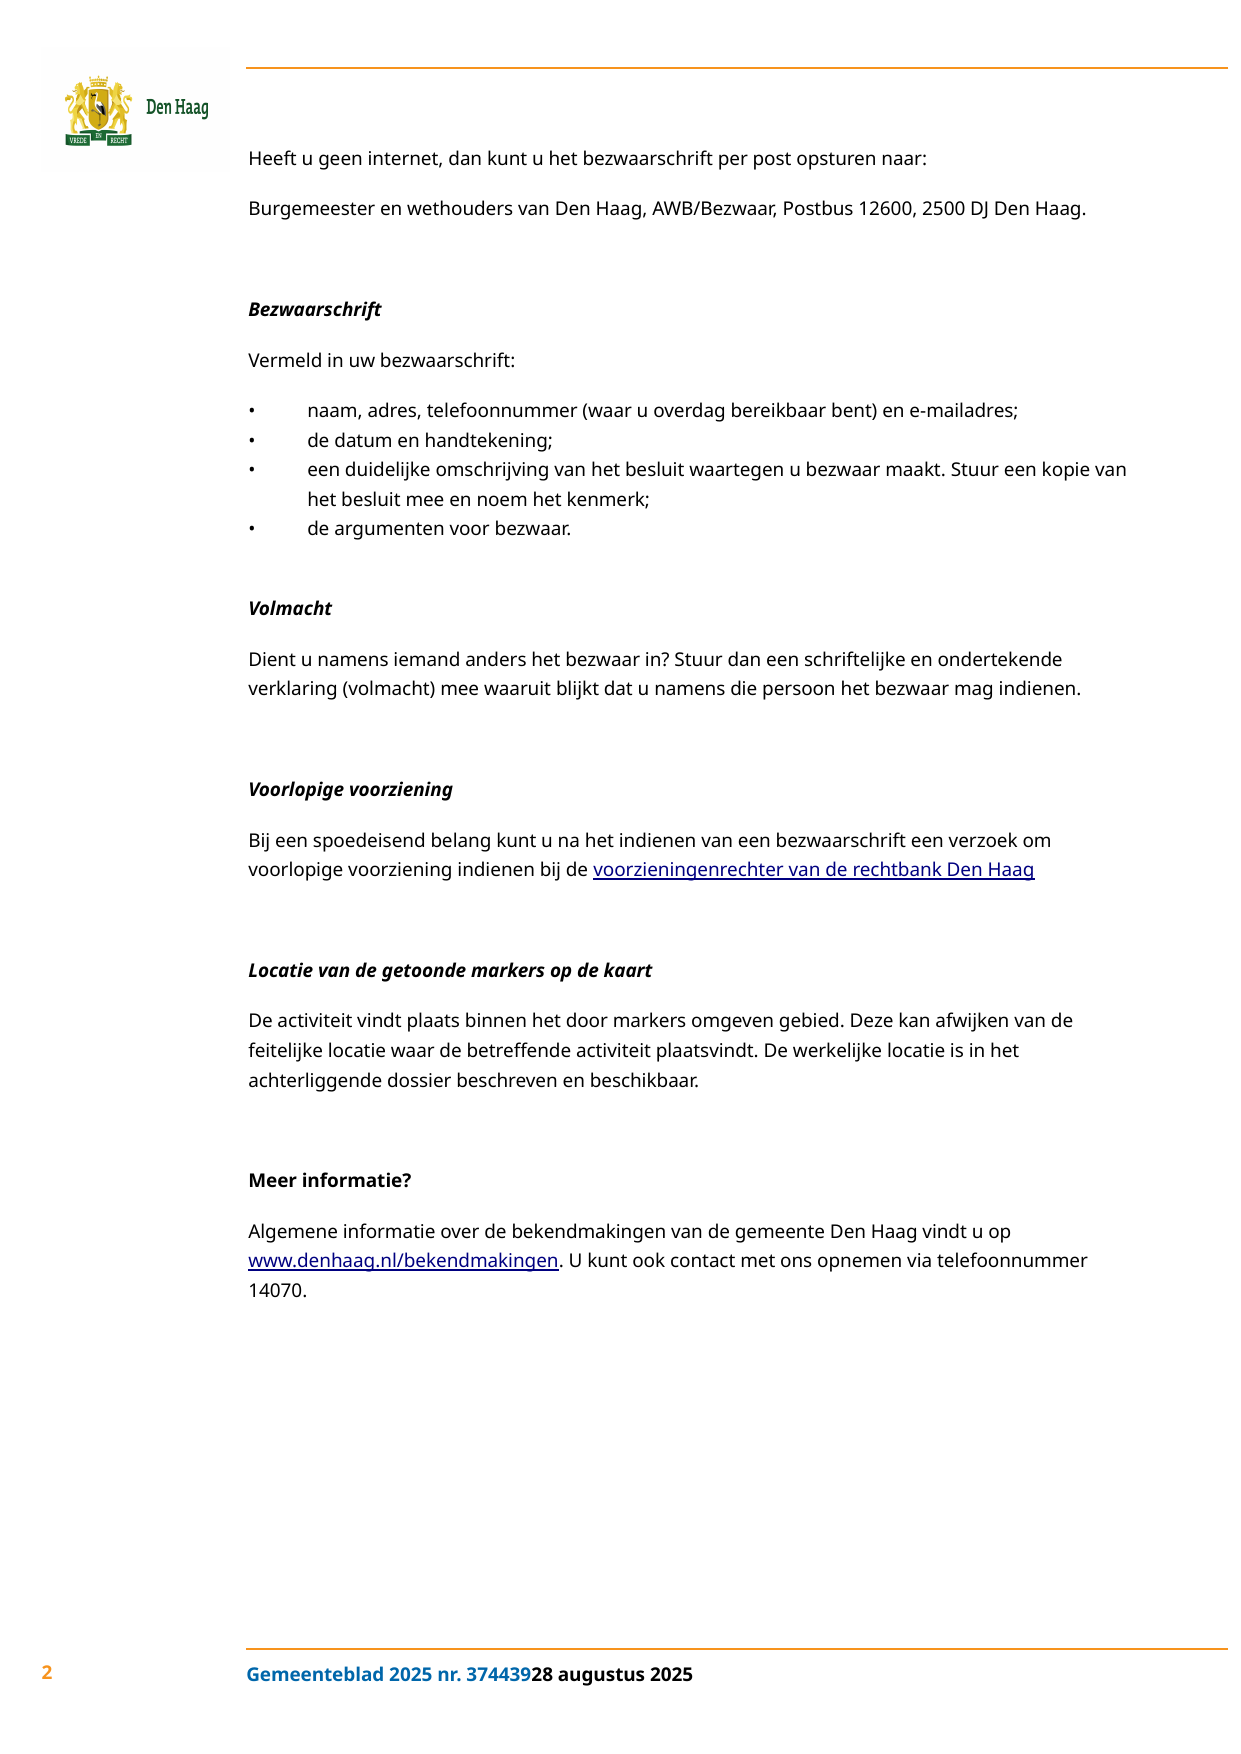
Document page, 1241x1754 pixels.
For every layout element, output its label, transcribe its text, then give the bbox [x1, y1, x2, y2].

text Burgemeester en wethouders van Den Haag, AWB/Bezwaar, Postbus 12600, 2500 DJ Den Haag. [248, 196, 1152, 221]
picture [41, 47, 231, 172]
list de datum en handtekening; [248, 427, 1152, 453]
text Vermeld in uw bezwaarschrift: [248, 347, 1152, 373]
list naam, adres, telefoonnummer (waar u overdag bereikbaar bent) en e-mailadres; [248, 397, 1152, 423]
list de argumenten voor bezwaar. [248, 516, 1152, 541]
text Bij een spoedeisend belang kunt u na het indienen van een bezwaarschrift een verzoek om voorlopige voorziening indienen bij de voorzieningenrechter van de rechtbank Den Haag [248, 827, 1152, 882]
text Heeft u geen internet, dan kunt u het bezwaarschrift per post opsturen naar: [248, 145, 1152, 171]
text De activiteit vindt plaats binnen het door markers omgeven gebied. Deze kan afwijken van de feitelijke locatie waar de betreffende activiteit plaatsvindt. De werkelijke locatie is in het achterliggende dossier beschreven en beschikbaar. [248, 1008, 1152, 1093]
text Volmacht [248, 596, 1152, 621]
text Bezwaarschrift [248, 296, 1152, 322]
text Algemene informatie over de bekendmakingen van de gemeente Den Haag vindt u op www.denhaag.nl/bekendmakingen. U kunt ook contact met ons opnemen via telefoonnummer 14070. [248, 1218, 1152, 1303]
text Dient u namens iemand anders het bezwaar in? Stuur dan een schriftelijke en ondertekende verklaring (volmacht) mee waaruit blijkt dat u namens die persoon het bezwaar mag indienen. [248, 646, 1152, 701]
text Meer informatie? [248, 1168, 1152, 1193]
text Voorlopige voorziening [248, 776, 1152, 802]
list een duidelijke omschrijving van het besluit waartegen u bezwaar maakt. Stuur een kopie van het besluit mee en noem het kenmerk; [248, 456, 1152, 512]
text Locatie van de getoonde markers op de kaart [248, 957, 1152, 983]
